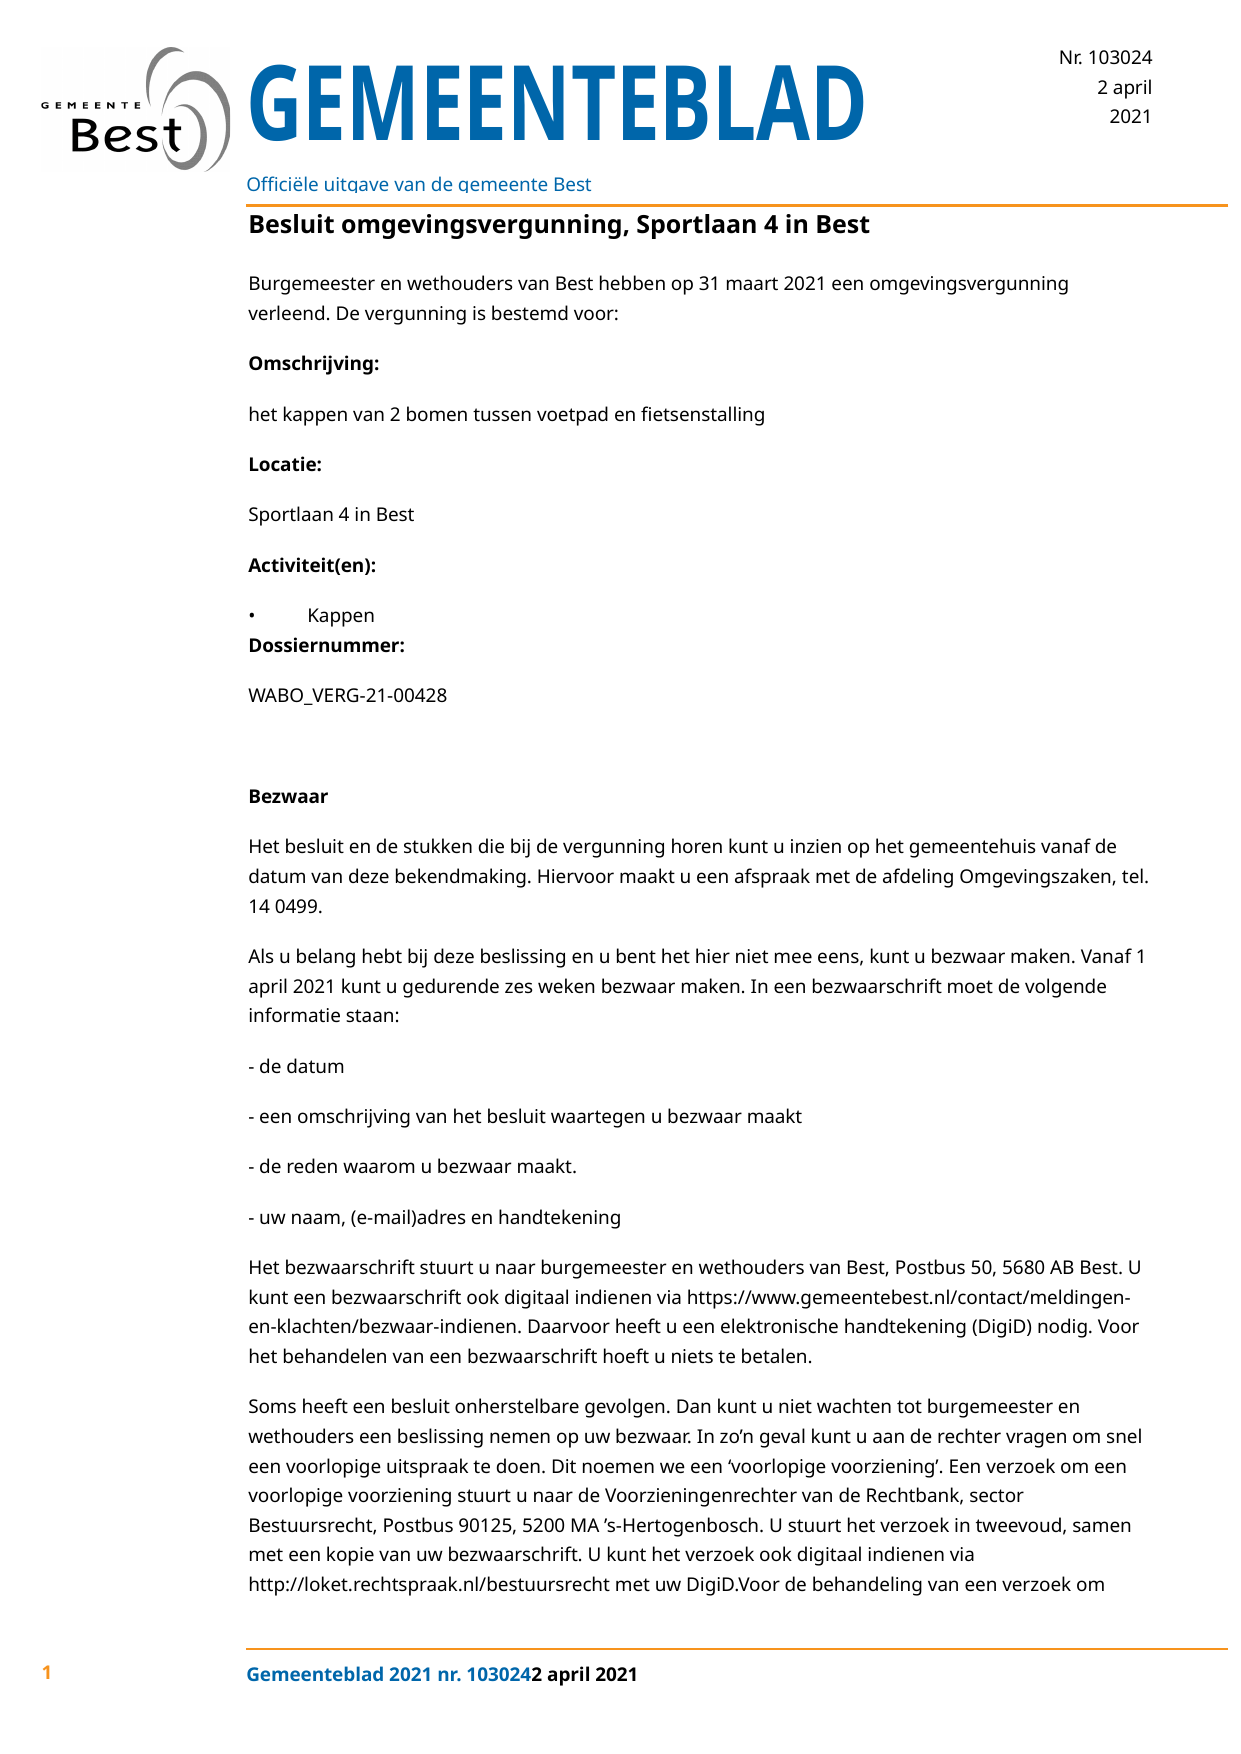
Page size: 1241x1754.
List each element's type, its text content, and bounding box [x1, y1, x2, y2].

text Het besluit en de stukken die bij de vergunning horen kunt u inzien op het gemeentehuis vanaf de datum van deze bekendmaking. Hiervoor maakt u een afspraak met de afdeling Omgevingszaken, tel. 14 0499. [248, 834, 1152, 918]
text Omschrijving: [248, 350, 1152, 376]
text WABO_VERG-21-00428 [248, 682, 1152, 708]
text Het bezwaarschrift stuurt u naar burgemeester en wethouders van Best, Postbus 50, 5680 AB Best. U kunt een bezwaarschrift ook digitaal indienen via https://www.gemeentebest.nl/contact/meldingen-en-klachten/bezwaar-indienen. Daarvoor heeft u een elektronische handtekening (DigiD) nodig. Voor het behandelen van een bezwaarschrift hoeft u niets te betalen. [248, 1254, 1152, 1369]
text - de reden waarom u bezwaar maakt. [248, 1154, 1152, 1179]
text Sportlaan 4 in Best [248, 502, 1152, 527]
text - een omschrijving van het besluit waartegen u bezwaar maakt [248, 1103, 1152, 1129]
text Burgemeester en wethouders van Best hebben op 31 maart 2021 een omgevingsvergunning verleend. De vergunning is bestemd voor: [248, 270, 1152, 326]
text Activiteit(en): [248, 552, 1152, 578]
text het kappen van 2 bomen tussen voetpad en fietsenstalling [248, 401, 1152, 426]
text - de datum [248, 1053, 1152, 1078]
text Bezwaar [248, 783, 1152, 809]
list Kappen [248, 602, 1152, 628]
text Locatie: [248, 451, 1152, 477]
text Besluit omgevingsvergunning, Sportlaan 4 in Best [248, 207, 1152, 241]
text Dossiernummer: [248, 632, 1152, 658]
text - uw naam, (e-mail)adres en handtekening [248, 1204, 1152, 1230]
text Soms heeft een besluit onherstelbare gevolgen. Dan kunt u niet wachten tot burgemeester en wethouders een beslissing nemen op uw bezwaar. In zo’n geval kunt u aan de rechter vragen om snel een voorlopige uitspraak te doen. Dit noemen we een ‘voorlopige voorziening’. Een verzoek om een voorlopige voorziening stuurt u naar de Voorzieningenrechter van de Rechtbank, sector Bestuursrecht, Postbus 90125, 5200 MA ’s-Hertogenbosch. U stuurt het verzoek in tweevoud, samen met een kopie van uw bezwaarschrift. U kunt het verzoek ook digitaal indienen via http://loket.rechtspraak.nl/bestuursrecht met uw DigiD.Voor de behandeling van een verzoek om [248, 1394, 1152, 1597]
picture [41, 47, 231, 172]
text Als u belang hebt bij deze beslissing en u bent het hier niet mee eens, kunt u bezwaar maken. Vanaf 1 april 2021 kunt u gedurende zes weken bezwaar maken. In een bezwaarschrift moet de volgende informatie staan: [248, 943, 1152, 1028]
